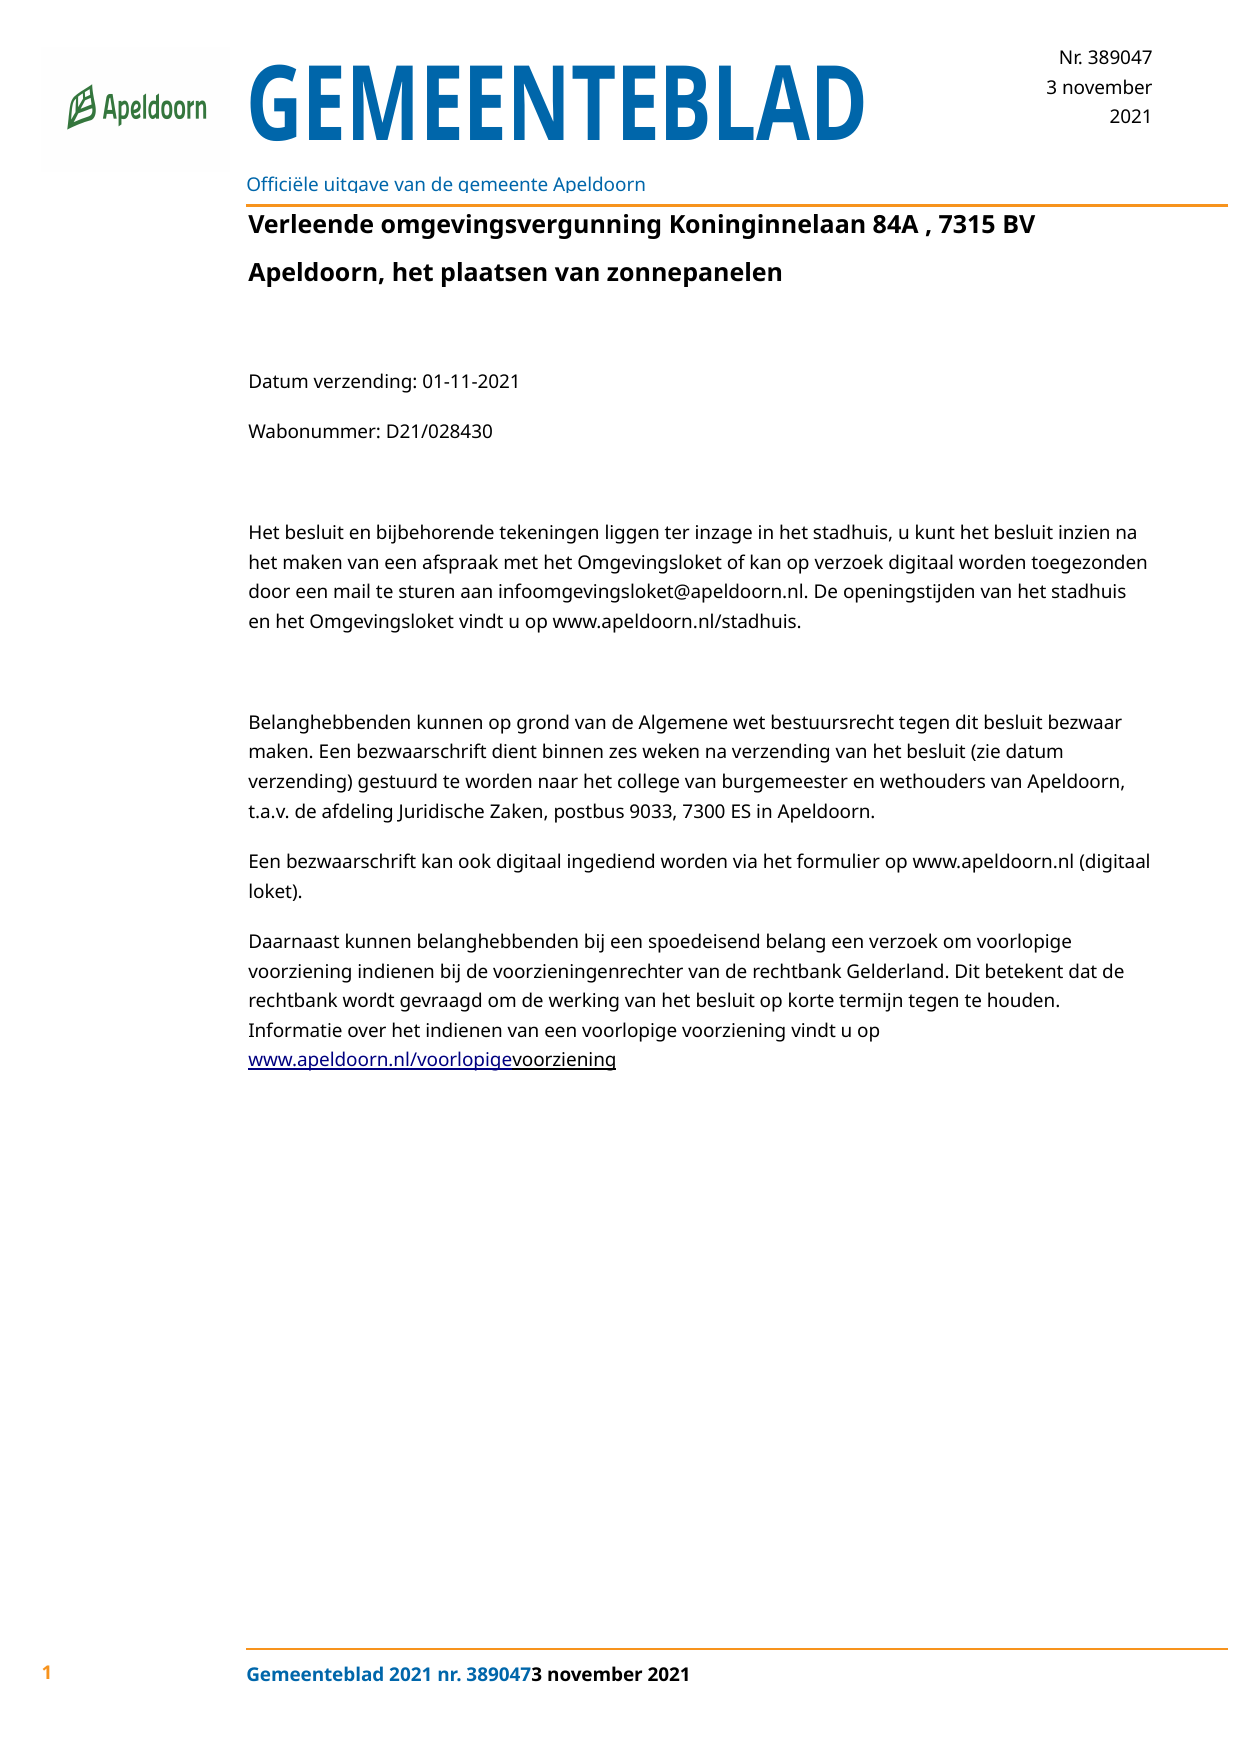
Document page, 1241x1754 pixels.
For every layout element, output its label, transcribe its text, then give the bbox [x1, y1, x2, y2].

text Daarnaast kunnen belanghebbenden bij een spoedeisend belang een verzoek om voorlopige voorziening indienen bij de voorzieningenrechter van de rechtbank Gelderland. Dit betekent dat de rechtbank wordt gevraagd om de werking van het besluit op korte termijn tegen te houden. Informatie over het indienen van een voorlopige voorziening vindt u op www.apeldoorn.nl/voorlopigevoorziening [248, 928, 1152, 1072]
picture [41, 47, 231, 172]
text Wabonummer: D21/028430 [248, 419, 1152, 444]
text Datum verzending: 01-11-2021 [248, 368, 1152, 394]
text Belanghebbenden kunnen op grond van de Algemene wet bestuursrecht tegen dit besluit bezwaar maken. Een bezwaarschrift dient binnen zes weken na verzending van het besluit (zie datum verzending) gestuurd te worden naar het college van burgemeester en wethouders van Apeldoorn, t.a.v. de afdeling Juridische Zaken, postbus 9033, 7300 ES in Apeldoorn. [248, 709, 1152, 824]
text Verleende omgevingsvergunning Koninginnelaan 84A , 7315 BV Apeldoorn, het plaatsen van zonnepanelen [248, 207, 1152, 288]
text Een bezwaarschrift kan ook digitaal ingediend worden via het formulier op www.apeldoorn.nl (digitaal loket). [248, 848, 1152, 904]
text Het besluit en bijbehorende tekeningen liggen ter inzage in het stadhuis, u kunt het besluit inzien na het maken van een afspraak met het Omgevingsloket of kan op verzoek digitaal worden toegezonden door een mail te sturen aan infoomgevingsloket@apeldoorn.nl. De openingstijden van het stadhuis en het Omgevingsloket vindt u op www.apeldoorn.nl/stadhuis. [248, 519, 1152, 634]
